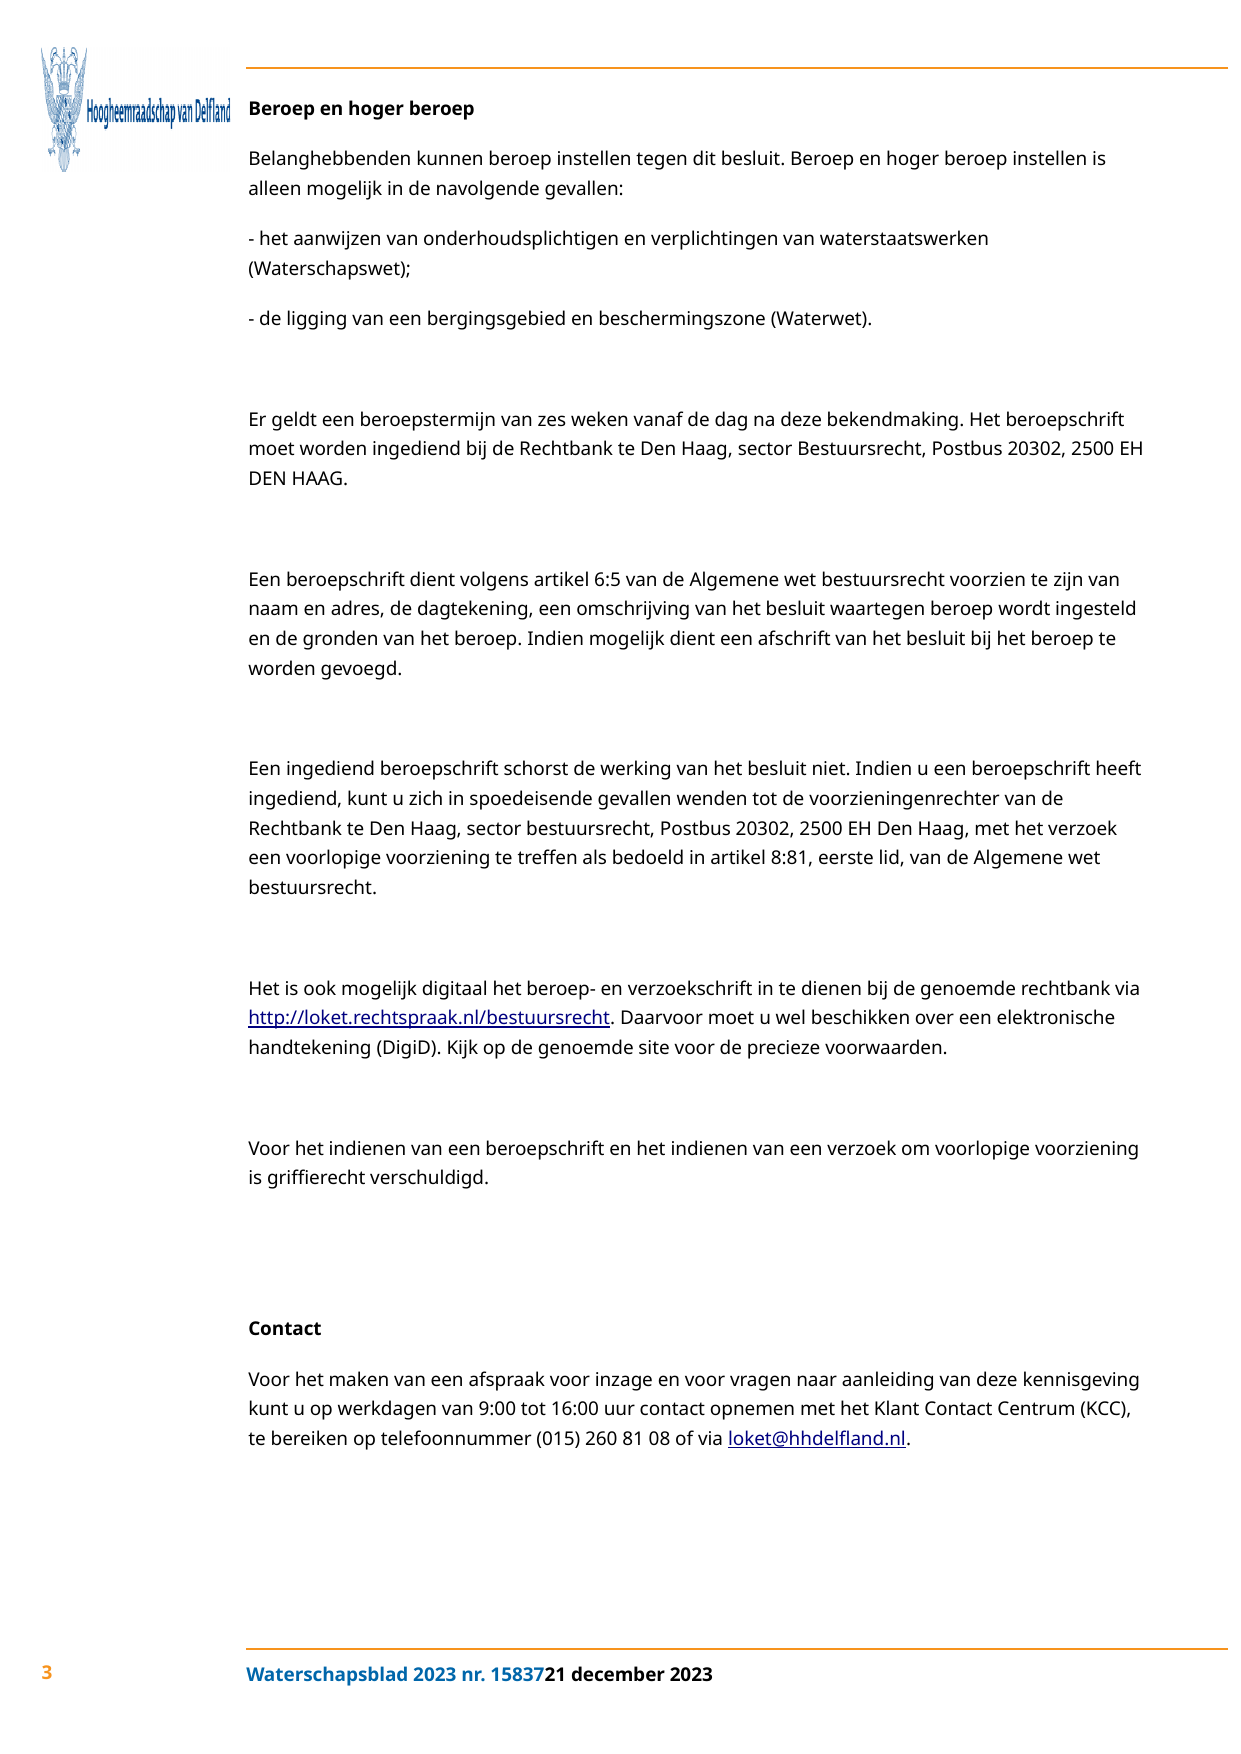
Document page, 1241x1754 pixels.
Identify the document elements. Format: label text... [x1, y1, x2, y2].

text Het is ook mogelijk digitaal het beroep- en verzoekschrift in te dienen bij de genoemde rechtbank via http://loket.rechtspraak.nl/bestuursrecht. Daarvoor moet u wel beschikken over een elektronische handtekening (DigiD). Kijk op de genoemde site voor de precieze voorwaarden. [248, 975, 1152, 1060]
text Beroep en hoger beroep [248, 95, 1152, 121]
text Contact [248, 1316, 1152, 1341]
text Voor het maken van een afspraak voor inzage en voor vragen naar aanleiding van deze kennisgeving kunt u op werkdagen van 9:00 tot 16:00 uur contact opnemen met het Klant Contact Centrum (KCC), te bereiken op telefoonnummer (015) 260 81 08 of via loket@hhdelfland.nl. [248, 1366, 1152, 1451]
text Een ingediend beroepschrift schorst de werking van het besluit niet. Indien u een beroepschrift heeft ingediend, kunt u zich in spoedeisende gevallen wenden tot de voorzieningenrechter van de Rechtbank te Den Haag, sector bestuursrecht, Postbus 20302, 2500 EH Den Haag, met het verzoek een voorlopige voorziening te treffen als bedoeld in artikel 8:81, eerste lid, van de Algemene wet bestuursrecht. [248, 756, 1152, 900]
text Voor het indienen van een beroepschrift en het indienen van een verzoek om voorlopige voorziening is griffierecht verschuldigd. [248, 1135, 1152, 1190]
text Belanghebbenden kunnen beroep instellen tegen dit besluit. Beroep en hoger beroep instellen is alleen mogelijk in de navolgende gevallen: [248, 145, 1152, 201]
text - de ligging van een bergingsgebied en beschermingszone (Waterwet). [248, 305, 1152, 331]
text - het aanwijzen van onderhoudsplichtigen en verplichtingen van waterstaatswerken (Waterschapswet); [248, 225, 1152, 281]
picture [41, 47, 231, 172]
text Een beroepschrift dient volgens artikel 6:5 van de Algemene wet bestuursrecht voorzien te zijn van naam en adres, de dagtekening, een omschrijving van het besluit waartegen beroep wordt ingesteld en de gronden van het beroep. Indien mogelijk dient een afschrift van het besluit bij het beroep te worden gevoegd. [248, 566, 1152, 681]
text Er geldt een beroepstermijn van zes weken vanaf de dag na deze bekendmaking. Het beroepschrift moet worden ingediend bij de Rechtbank te Den Haag, sector Bestuursrecht, Postbus 20302, 2500 EH DEN HAAG. [248, 406, 1152, 491]
